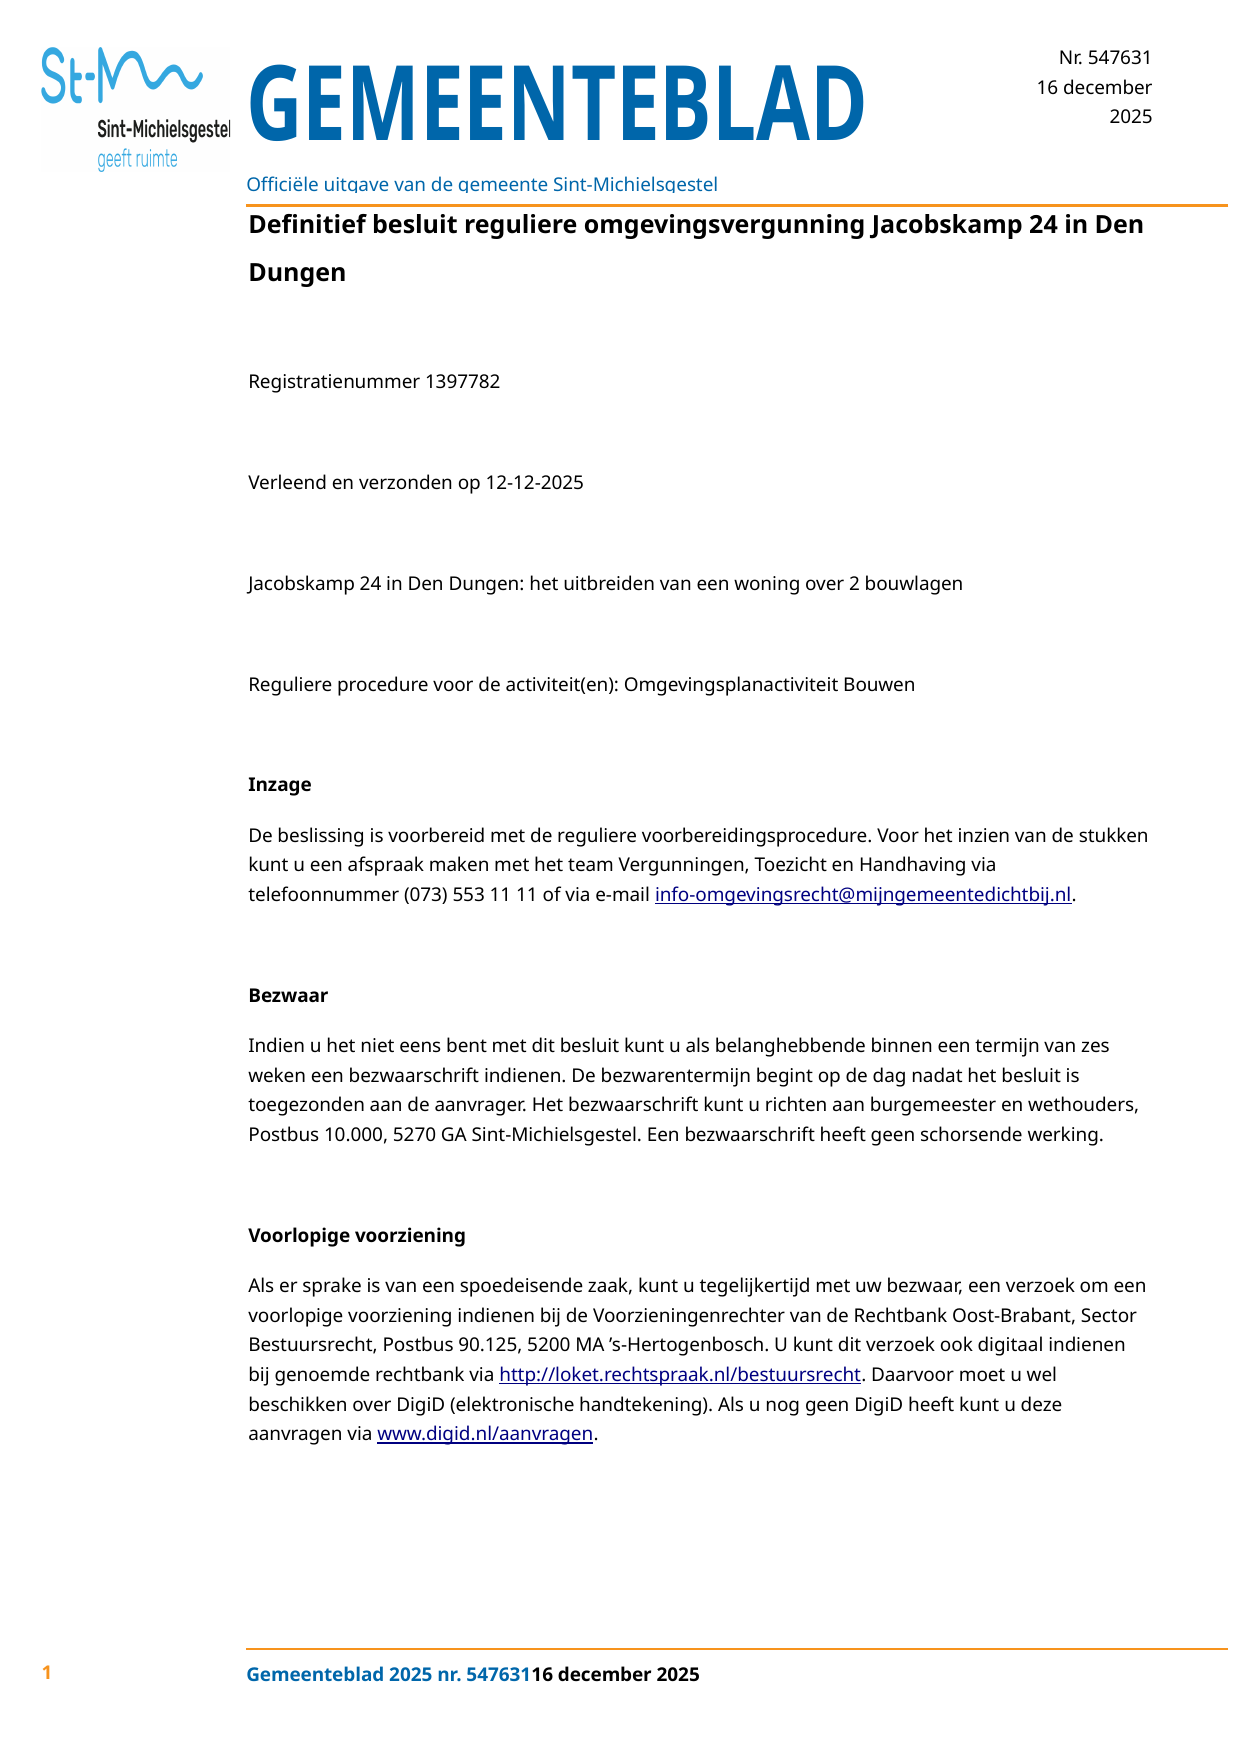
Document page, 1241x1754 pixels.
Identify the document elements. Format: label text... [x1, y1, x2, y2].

text Voorlopige voorziening [248, 1222, 1152, 1248]
text Reguliere procedure voor de activiteit(en): Omgevingsplanactiviteit Bouwen [248, 671, 1152, 697]
picture [41, 47, 231, 172]
text Verleend en verzonden op 12-12-2025 [248, 469, 1152, 495]
text Registratienummer 1397782 [248, 368, 1152, 394]
text Inzage [248, 772, 1152, 797]
text Definitief besluit reguliere omgevingsvergunning Jacobskamp 24 in Den Dungen [248, 207, 1152, 288]
text De beslissing is voorbereid met de reguliere voorbereidingsprocedure. Voor het inzien van de stukken kunt u een afspraak maken met het team Vergunningen, Toezicht en Handhaving via telefoonnummer (073) 553 11 11 of via e-mail info-omgevingsrecht@mijngemeentedichtbij.nl. [248, 822, 1152, 907]
text Als er sprake is van een spoedeisende zaak, kunt u tegelijkertijd met uw bezwaar, een verzoek om een voorlopige voorziening indienen bij de Voorzieningenrechter van de Rechtbank Oost-Brabant, Sector Bestuursrecht, Postbus 90.125, 5200 MA ’s-Hertogenbosch. U kunt dit verzoek ook digitaal indienen bij genoemde rechtbank via http://loket.rechtspraak.nl/bestuursrecht. Daarvoor moet u wel beschikken over DigiD (elektronische handtekening). Als u nog geen DigiD heeft kunt u deze aanvragen via www.digid.nl/aanvragen. [248, 1272, 1152, 1446]
text Jacobskamp 24 in Den Dungen: het uitbreiden van een woning over 2 bouwlagen [248, 570, 1152, 596]
text Indien u het niet eens bent met dit besluit kunt u als belanghebbende binnen een termijn van zes weken een bezwaarschrift indienen. De bezwarentermijn begint op de dag nadat het besluit is toegezonden aan de aanvrager. Het bezwaarschrift kunt u richten aan burgemeester en wethouders, Postbus 10.000, 5270 GA Sint-Michielsgestel. Een bezwaarschrift heeft geen schorsende werking. [248, 1032, 1152, 1147]
text Bezwaar [248, 982, 1152, 1008]
